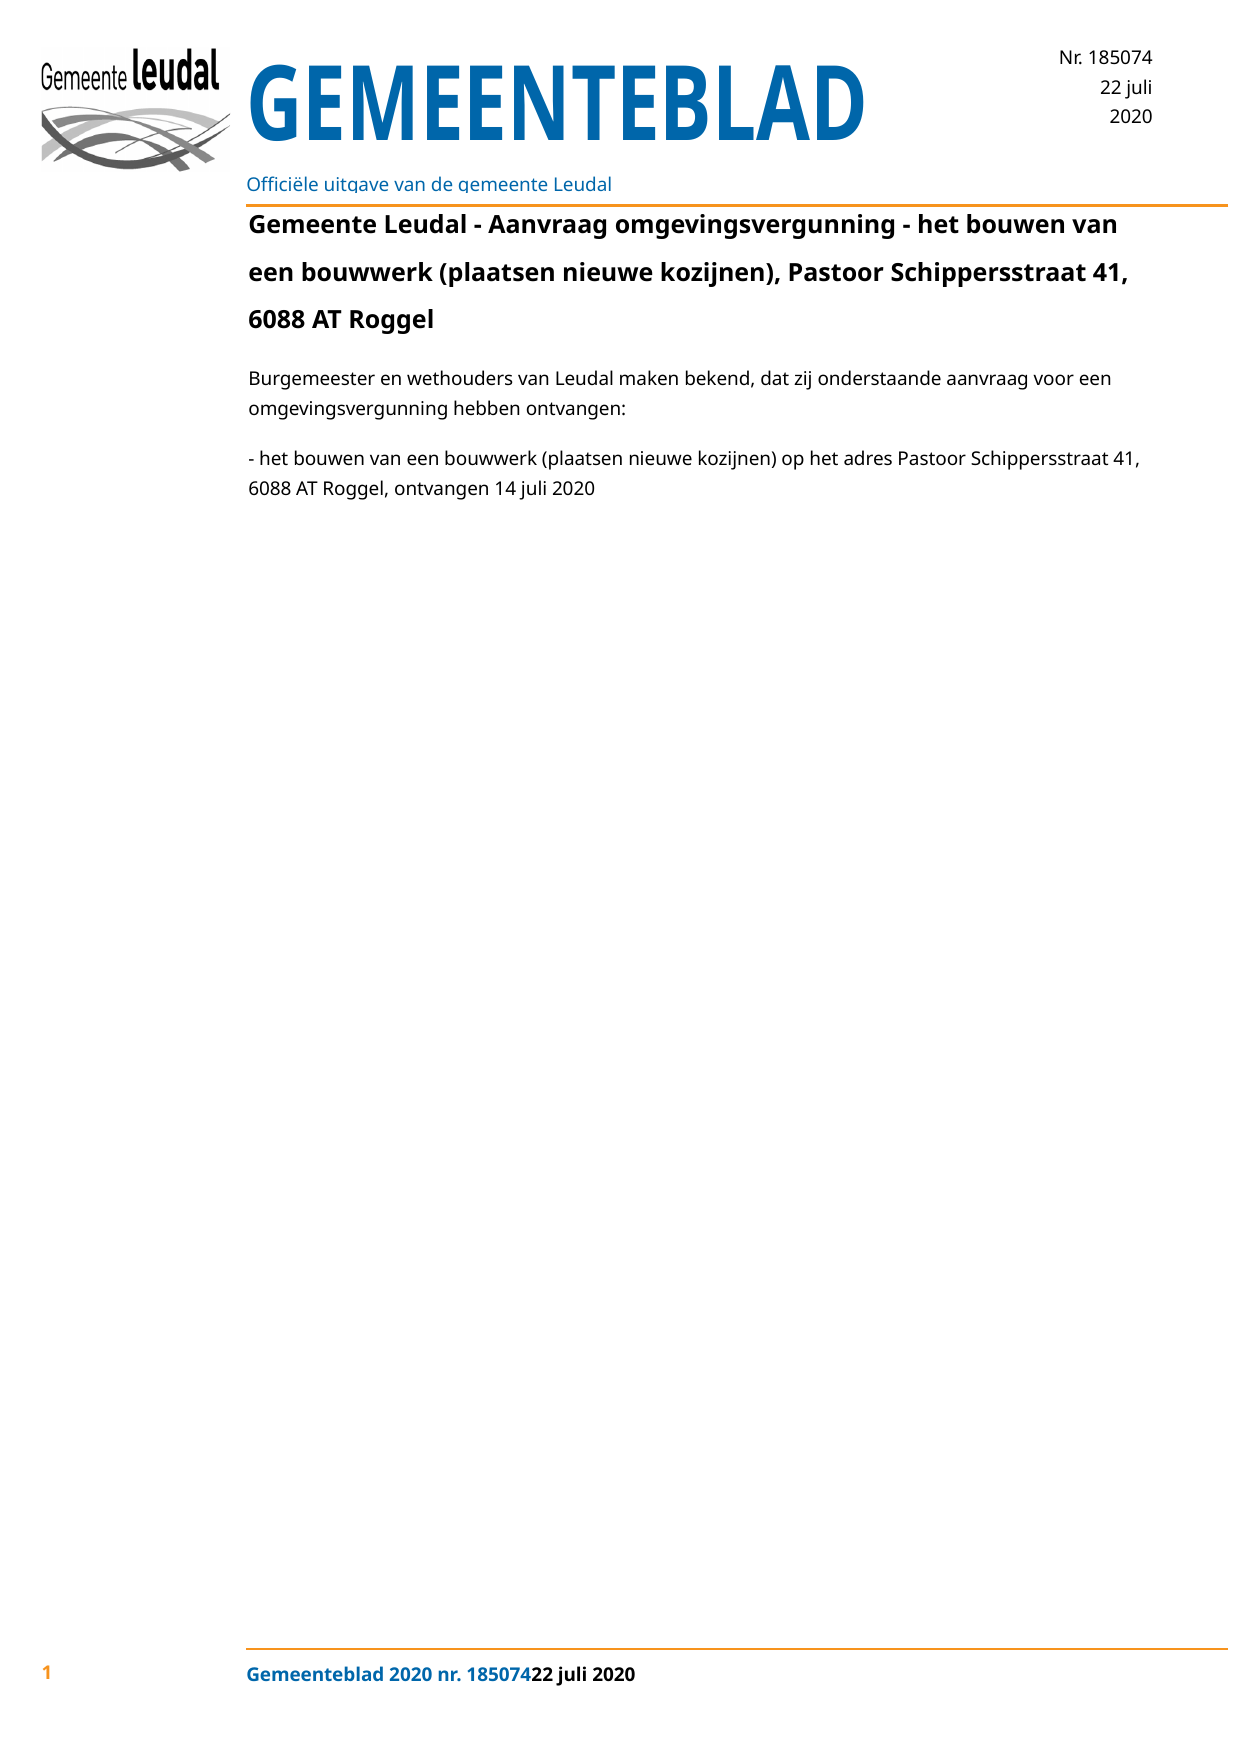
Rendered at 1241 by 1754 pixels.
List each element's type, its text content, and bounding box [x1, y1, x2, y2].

text Burgemeester en wethouders van Leudal maken bekend, dat zij onderstaande aanvraag voor een omgevingsvergunning hebben ontvangen: [248, 366, 1152, 421]
picture [41, 47, 231, 172]
text - het bouwen van een bouwwerk (plaatsen nieuwe kozijnen) op het adres Pastoor Schippersstraat 41, 6088 AT Roggel, ontvangen 14 juli 2020 [248, 446, 1152, 501]
text Gemeente Leudal - Aanvraag omgevingsvergunning - het bouwen van een bouwwerk (plaatsen nieuwe kozijnen), Pastoor Schippersstraat 41, 6088 AT Roggel [248, 207, 1152, 336]
